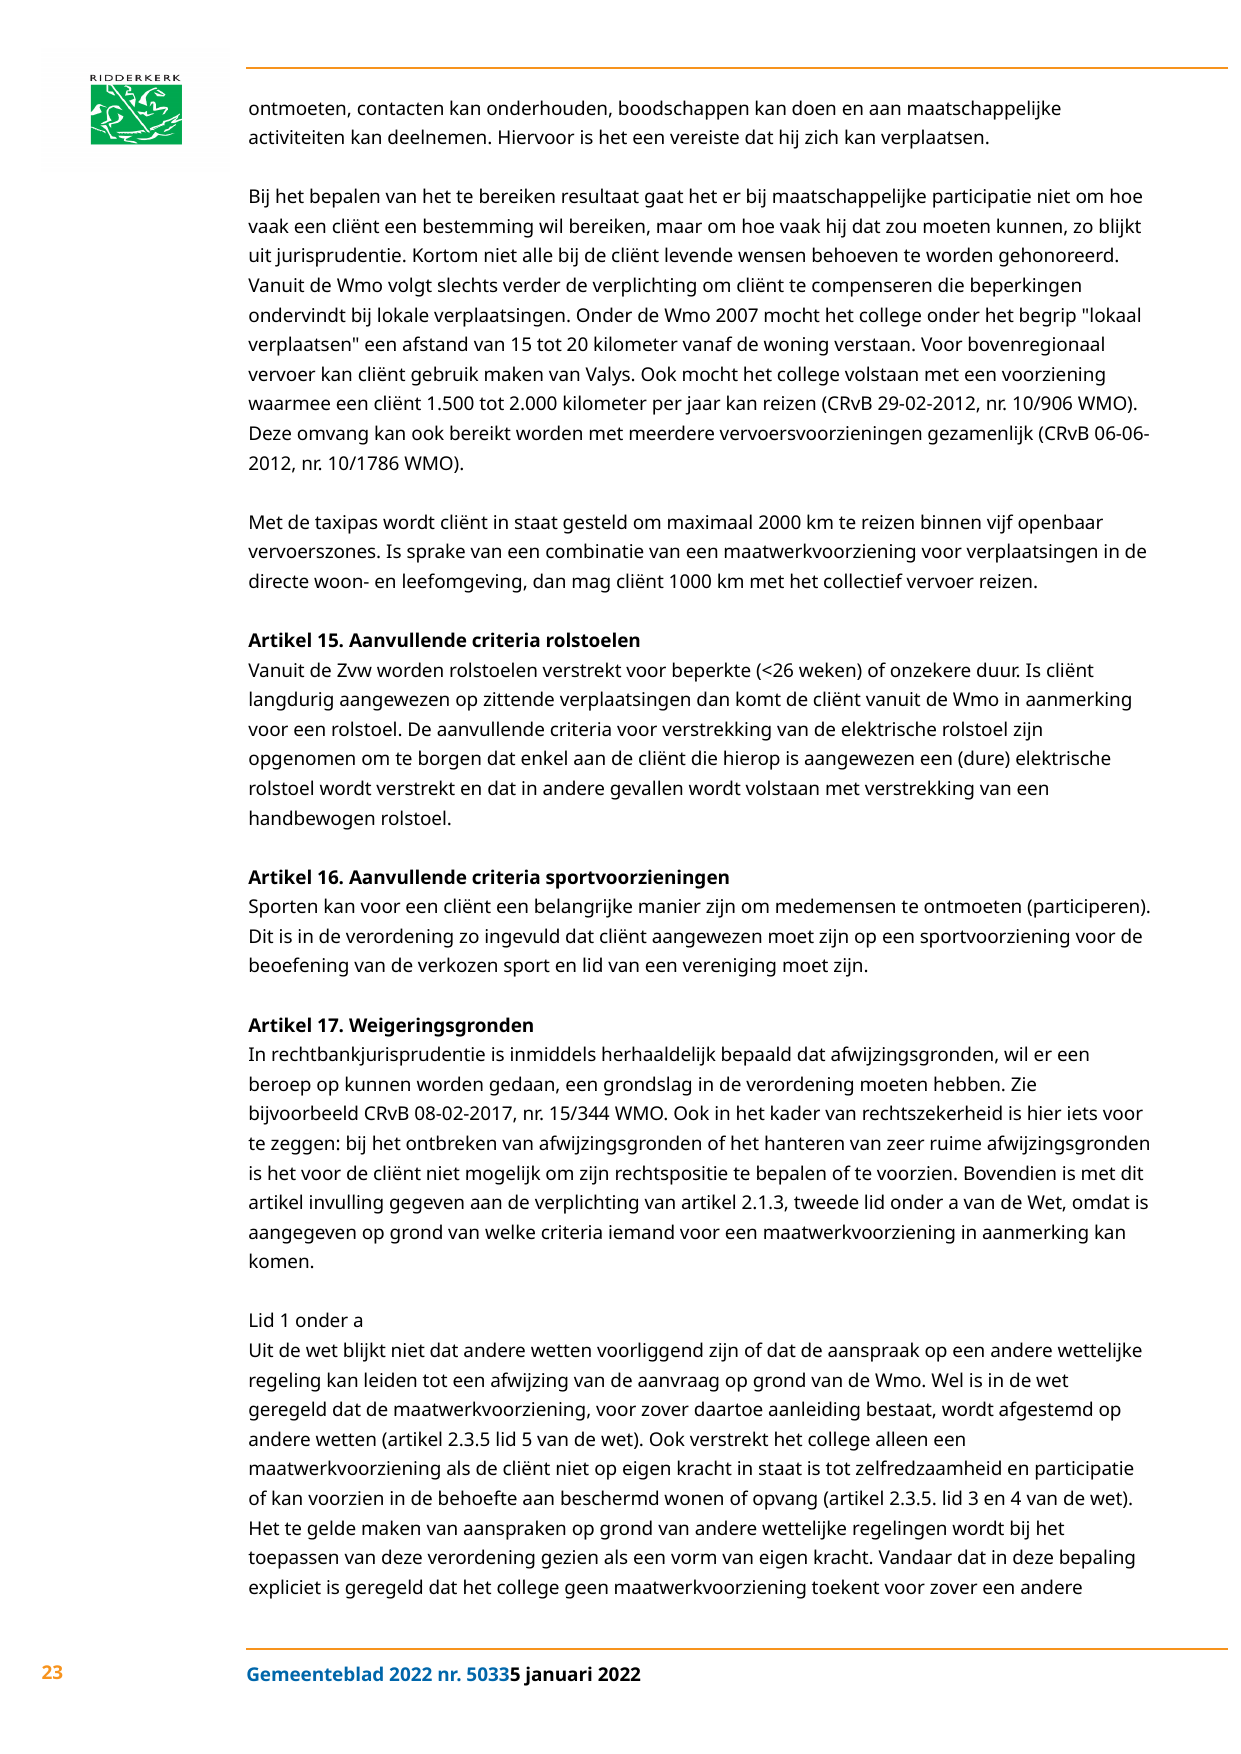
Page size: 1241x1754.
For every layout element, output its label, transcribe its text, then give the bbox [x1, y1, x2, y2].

text Vanuit de Wmo volgt slechts verder de verplichting om cliënt te compenseren die beperkingen ondervindt bij lokale verplaatsingen. Onder de Wmo 2007 mocht het college onder het begrip "lokaal verplaatsen" een afstand van 15 tot 20 kilometer vanaf de woning verstaan. Voor bovenregionaal vervoer kan cliënt gebruik maken van Valys. Ook mocht het college volstaan met een voorziening waarmee een cliënt 1.500 tot 2.000 kilometer per jaar kan reizen (CRvB 29-02-2012, nr. 10/906 WMO). Deze omvang kan ook bereikt worden met meerdere vervoersvoorzieningen gezamenlijk (CRvB 06-06-2012, nr. 10/1786 WMO). [248, 272, 1152, 476]
text Het te gelde maken van aanspraken op grond van andere wettelijke regelingen wordt bij het toepassen van deze verordening gezien als een vorm van eigen kracht. Vandaar dat in deze bepaling expliciet is geregeld dat het college geen maatwerkvoorziening toekent voor zover een andere [248, 1515, 1152, 1600]
text In rechtbankjurisprudentie is inmiddels herhaaldelijk bepaald dat afwijzingsgronden, wil er een beroep op kunnen worden gedaan, een grondslag in de verordening moeten hebben. Zie bijvoorbeeld CRvB 08-02-2017, nr. 15/344 WMO. Ook in het kader van rechtszekerheid is hier iets voor te zeggen: bij het ontbreken van afwijzingsgronden of het hanteren van zeer ruime afwijzingsgronden is het voor de cliënt niet mogelijk om zijn rechtspositie te bepalen of te voorzien. Bovendien is met dit artikel invulling gegeven aan de verplichting van artikel 2.1.3, tweede lid onder a van de Wet, omdat is aangegeven op grond van welke criteria iemand voor een maatwerkvoorziening in aanmerking kan komen. [248, 1041, 1152, 1274]
text Uit de wet blijkt niet dat andere wetten voorliggend zijn of dat de aanspraak op een andere wettelijke regeling kan leiden tot een afwijzing van de aanvraag op grond van de Wmo. Wel is in de wet geregeld dat de maatwerkvoorziening, voor zover daartoe aanleiding bestaat, wordt afgestemd op andere wetten (artikel 2.3.5 lid 5 van de wet). Ook verstrekt het college alleen een maatwerkvoorziening als de cliënt niet op eigen kracht in staat is tot zelfredzaamheid en participatie of kan voorzien in de behoefte aan beschermd wonen of opvang (artikel 2.3.5. lid 3 en 4 van de wet). [248, 1337, 1152, 1511]
text Lid 1 onder a [248, 1308, 1152, 1333]
text Artikel 17. Weigeringsgronden [248, 1012, 1152, 1038]
text Artikel 16. Aanvullende criteria sportvoorzieningen [248, 864, 1152, 890]
text Artikel 15. Aanvullende criteria rolstoelen [248, 627, 1152, 653]
text Bij het bepalen van het te bereiken resultaat gaat het er bij maatschappelijke participatie niet om hoe vaak een cliënt een bestemming wil bereiken, maar om hoe vaak hij dat zou moeten kunnen, zo blijkt uit jurisprudentie. Kortom niet alle bij de cliënt levende wensen behoeven te worden gehonoreerd. [248, 183, 1152, 268]
text ontmoeten, contacten kan onderhouden, boodschappen kan doen en aan maatschappelijke activiteiten kan deelnemen. Hiervoor is het een vereiste dat hij zich kan verplaatsen. [248, 95, 1152, 150]
picture [41, 47, 231, 172]
text Met de taxipas wordt cliënt in staat gesteld om maximaal 2000 km te reizen binnen vijf openbaar vervoerszones. Is sprake van een combinatie van een maatwerkvoorziening voor verplaatsingen in de directe woon- en leefomgeving, dan mag cliënt 1000 km met het collectief vervoer reizen. [248, 509, 1152, 594]
text Vanuit de Zvw worden rolstoelen verstrekt voor beperkte (<26 weken) of onzekere duur. Is cliënt langdurig aangewezen op zittende verplaatsingen dan komt de cliënt vanuit de Wmo in aanmerking voor een rolstoel. De aanvullende criteria voor verstrekking van de elektrische rolstoel zijn opgenomen om te borgen dat enkel aan de cliënt die hierop is aangewezen een (dure) elektrische rolstoel wordt verstrekt en dat in andere gevallen wordt volstaan met verstrekking van een handbewogen rolstoel. [248, 657, 1152, 831]
text Sporten kan voor een cliënt een belangrijke manier zijn om medemensen te ontmoeten (participeren). Dit is in de verordening zo ingevuld dat cliënt aangewezen moet zijn op een sportvoorziening voor de beoefening van de verkozen sport en lid van een vereniging moet zijn. [248, 893, 1152, 978]
